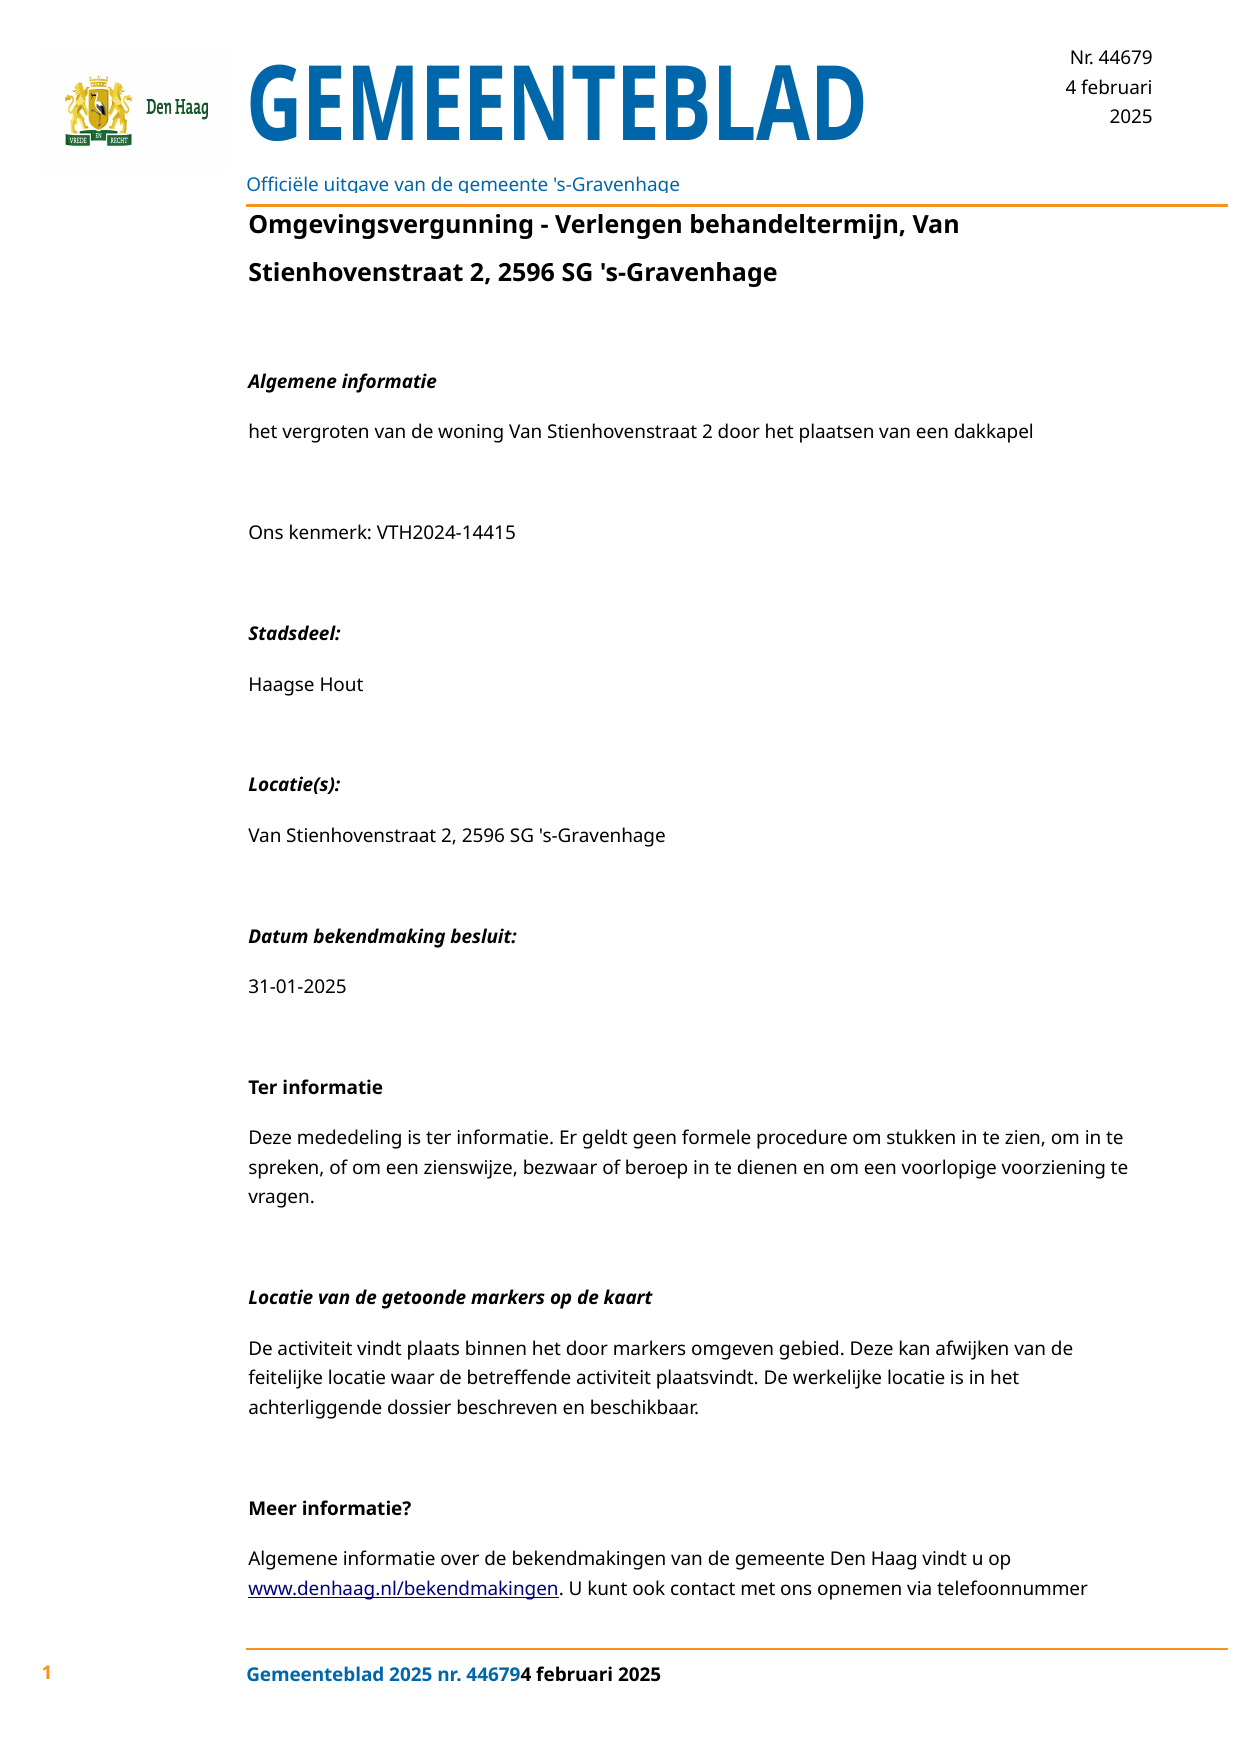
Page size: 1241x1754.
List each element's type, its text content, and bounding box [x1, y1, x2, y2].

text 31-01-2025 [248, 973, 1152, 999]
text Van Stienhovenstraat 2, 2596 SG 's-Gravenhage [248, 822, 1152, 848]
text De activiteit vindt plaats binnen het door markers omgeven gebied. Deze kan afwijken van de feitelijke locatie waar de betreffende activiteit plaatsvindt. De werkelijke locatie is in het achterliggende dossier beschreven en beschikbaar. [248, 1335, 1152, 1420]
text Deze mededeling is ter informatie. Er geldt geen formele procedure om stukken in te zien, om in te spreken, of om een zienswijze, bezwaar of beroep in te dienen en om een voorlopige voorziening te vragen. [248, 1124, 1152, 1209]
text Omgevingsvergunning - Verlengen behandeltermijn, Van Stienhovenstraat 2, 2596 SG 's-Gravenhage [248, 207, 1152, 288]
text het vergroten van de woning Van Stienhovenstraat 2 door het plaatsen van een dakkapel [248, 419, 1152, 444]
picture [41, 47, 231, 172]
text Ons kenmerk: VTH2024-14415 [248, 519, 1152, 545]
text Haagse Hout [248, 671, 1152, 697]
text Datum bekendmaking besluit: [248, 923, 1152, 949]
text Locatie van de getoonde markers op de kaart [248, 1284, 1152, 1310]
text Meer informatie? [248, 1495, 1152, 1521]
text Algemene informatie [248, 368, 1152, 394]
text Locatie(s): [248, 772, 1152, 797]
text Ter informatie [248, 1074, 1152, 1100]
text Algemene informatie over de bekendmakingen van de gemeente Den Haag vindt u op www.denhaag.nl/bekendmakingen. U kunt ook contact met ons opnemen via telefoonnummer [248, 1545, 1152, 1601]
text Stadsdeel: [248, 620, 1152, 646]
